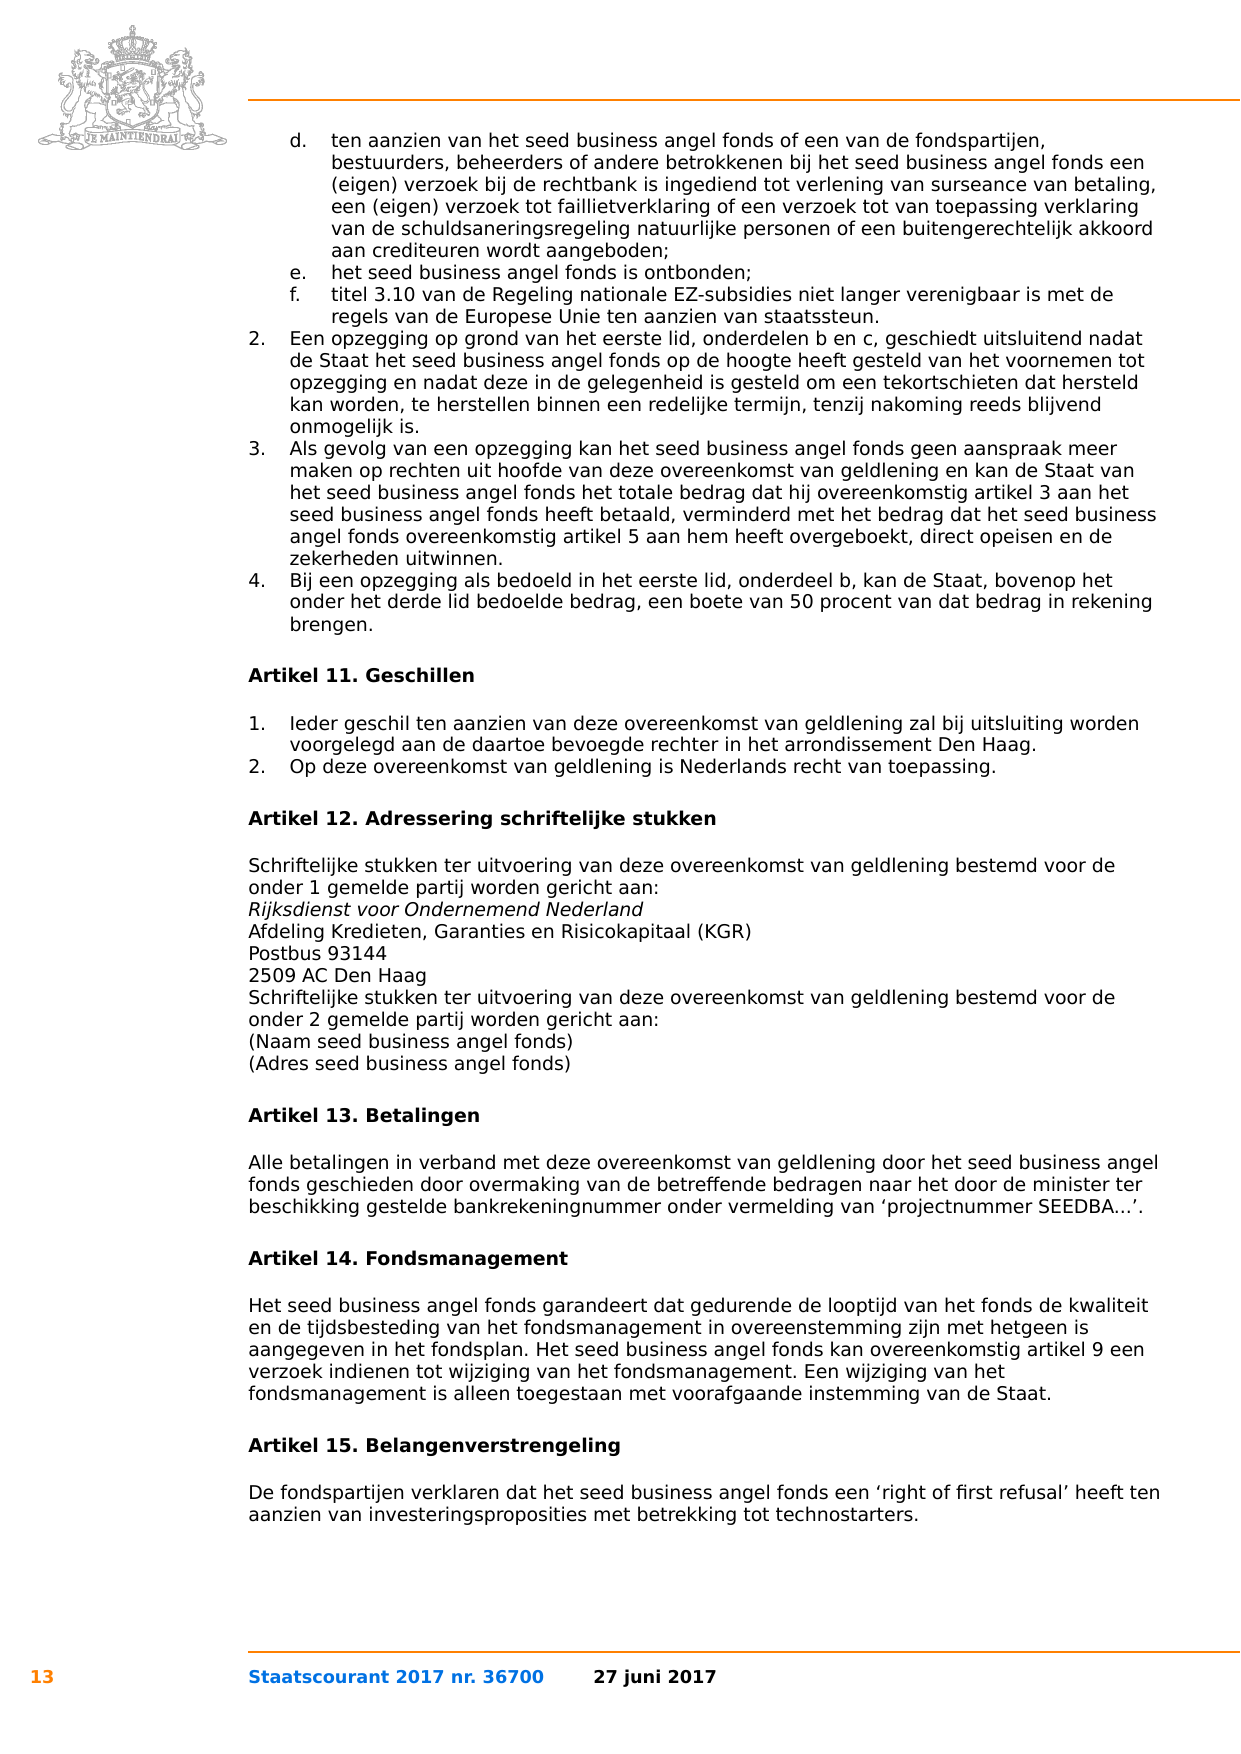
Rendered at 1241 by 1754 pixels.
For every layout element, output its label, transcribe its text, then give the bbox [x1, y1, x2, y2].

text 1. Ieder geschil ten aanzien van deze overeenkomst van geldlening zal bij uitsluiting worden voorgelegd aan de daartoe bevoegde rechter in het arrondissement Den Haag. [248, 712, 1163, 756]
subtitle Artikel 14. Fondsmanagement [248, 1248, 1163, 1270]
text Schriftelijke stukken ter uitvoering van deze overeenkomst van geldlening bestemd voor de onder 1 gemelde partij worden gericht aan: [248, 855, 1163, 899]
text f. titel 3.10 van de Regeling nationale EZ-subsidies niet langer verenigbaar is met de regels van de Europese Unie ten aanzien van staatssteun. [289, 284, 1163, 328]
text Schriftelijke stukken ter uitvoering van deze overeenkomst van geldlening bestemd voor de onder 2 gemelde partij worden gericht aan: [248, 987, 1163, 1031]
text Afdeling Kredieten, Garanties en Risicokapitaal (KGR) [248, 921, 1163, 943]
text 2509 AC Den Haag [248, 965, 1163, 987]
text 2. Op deze overeenkomst van geldlening is Nederlands recht van toepassing. [248, 756, 1163, 778]
text Alle betalingen in verband met deze overeenkomst van geldlening door het seed business angel fonds geschieden door overmaking van de betreffende bedragen naar het door de minister ter beschikking gestelde bankrekeningnummer onder vermelding van ‘projectnummer SEEDBA...’. [248, 1152, 1163, 1218]
subtitle Artikel 11. Geschillen [248, 665, 1163, 687]
text e. het seed business angel fonds is ontbonden; [289, 262, 1163, 284]
text 3. Als gevolg van een opzegging kan het seed business angel fonds geen aanspraak meer maken op rechten uit hoofde van deze overeenkomst van geldlening en kan de Staat van het seed business angel fonds het totale bedrag dat hij overeenkomstig artikel 3 aan het seed business angel fonds heeft betaald, verminderd met het bedrag dat het seed business angel fonds overeenkomstig artikel 5 aan hem heeft overgeboekt, direct opeisen en de zekerheden uitwinnen. [248, 438, 1163, 569]
picture [38, 25, 227, 150]
text (Adres seed business angel fonds) [248, 1053, 1163, 1075]
text (Naam seed business angel fonds) [248, 1031, 1163, 1053]
text Rijksdienst voor Ondernemend Nederland [248, 899, 1163, 921]
text 2. Een opzegging op grond van het eerste lid, onderdelen b en c, geschiedt uitsluitend nadat de Staat het seed business angel fonds op de hoogte heeft gesteld van het voornemen tot opzegging en nadat deze in de gelegenheid is gesteld om een tekortschieten dat hersteld kan worden, te herstellen binnen een redelijke termijn, tenzij nakoming reeds blijvend onmogelijk is. [248, 328, 1163, 438]
subtitle Artikel 12. Adressering schriftelijke stukken [248, 808, 1163, 830]
subtitle Artikel 13. Betalingen [248, 1105, 1163, 1127]
text d. ten aanzien van het seed business angel fonds of een van de fondspartijen, bestuurders, beheerders of andere betrokkenen bij het seed business angel fonds een (eigen) verzoek bij de rechtbank is ingediend tot verlening van surseance van betaling, een (eigen) verzoek tot faillietverklaring of een verzoek tot van toepassing verklaring van de schuldsaneringsregeling natuurlijke personen of een buitengerechtelijk akkoord aan crediteuren wordt aangeboden; [289, 130, 1163, 262]
text 4. Bij een opzegging als bedoeld in het eerste lid, onderdeel b, kan de Staat, bovenop het onder het derde lid bedoelde bedrag, een boete van 50 procent van dat bedrag in rekening brengen. [248, 569, 1163, 635]
subtitle Artikel 15. Belangenverstrengeling [248, 1435, 1163, 1457]
text De fondspartijen verklaren dat het seed business angel fonds een ‘right of first refusal’ heeft ten aanzien van investeringsproposities met betrekking tot technostarters. [248, 1482, 1163, 1526]
text Het seed business angel fonds garandeert dat gedurende de looptijd van het fonds de kwaliteit en de tijdsbesteding van het fondsmanagement in overeenstemming zijn met hetgeen is aangegeven in het fondsplan. Het seed business angel fonds kan overeenkomstig artikel 9 een verzoek indienen tot wijziging van het fondsmanagement. Een wijziging van het fondsmanagement is alleen toegestaan met voorafgaande instemming van de Staat. [248, 1295, 1163, 1405]
text Postbus 93144 [248, 943, 1163, 965]
